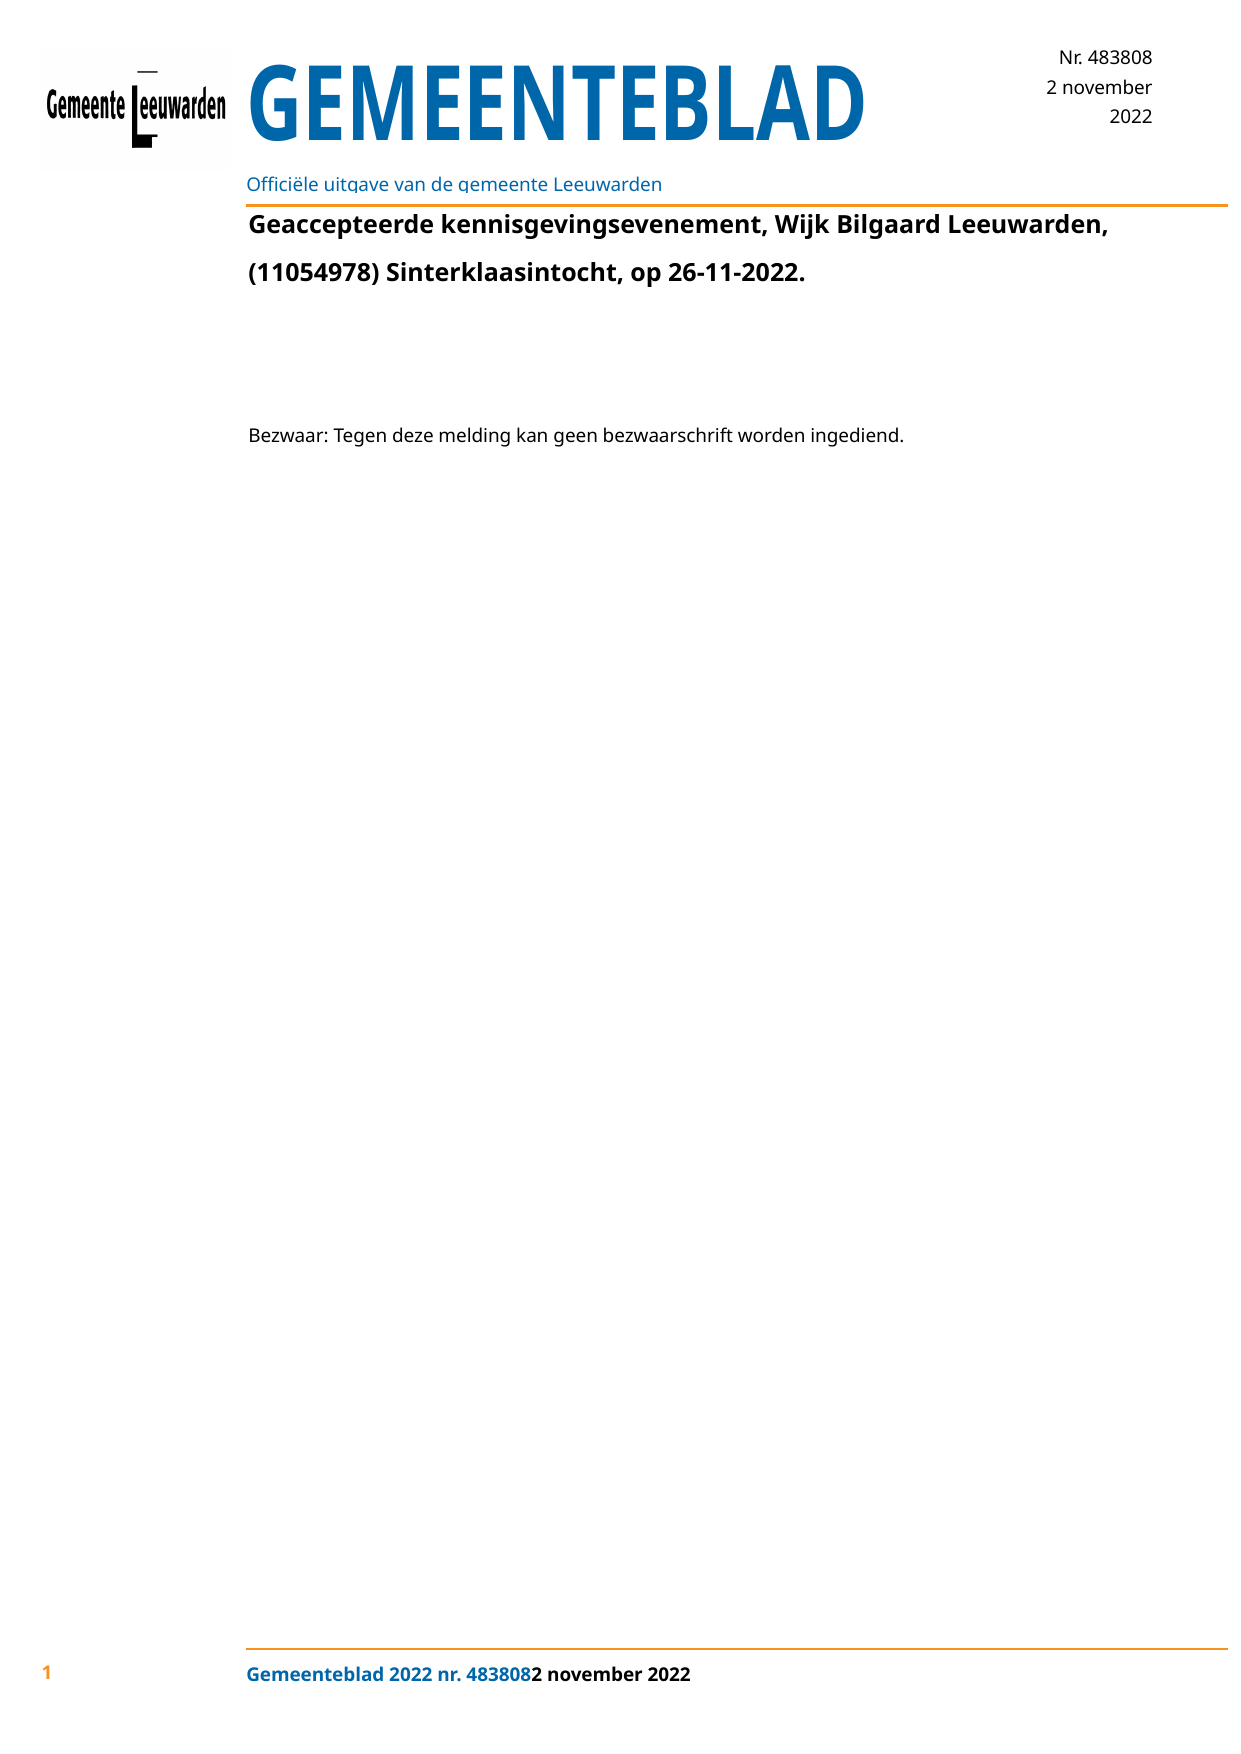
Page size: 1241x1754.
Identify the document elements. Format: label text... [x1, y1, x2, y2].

text Geaccepteerde kennisgevingsevenement, Wijk Bilgaard Leeuwarden, (11054978) Sinterklaasintocht, op 26-11-2022. [248, 207, 1152, 288]
picture [41, 47, 231, 172]
text Bezwaar: Tegen deze melding kan geen bezwaarschrift worden ingediend. [248, 422, 1152, 448]
